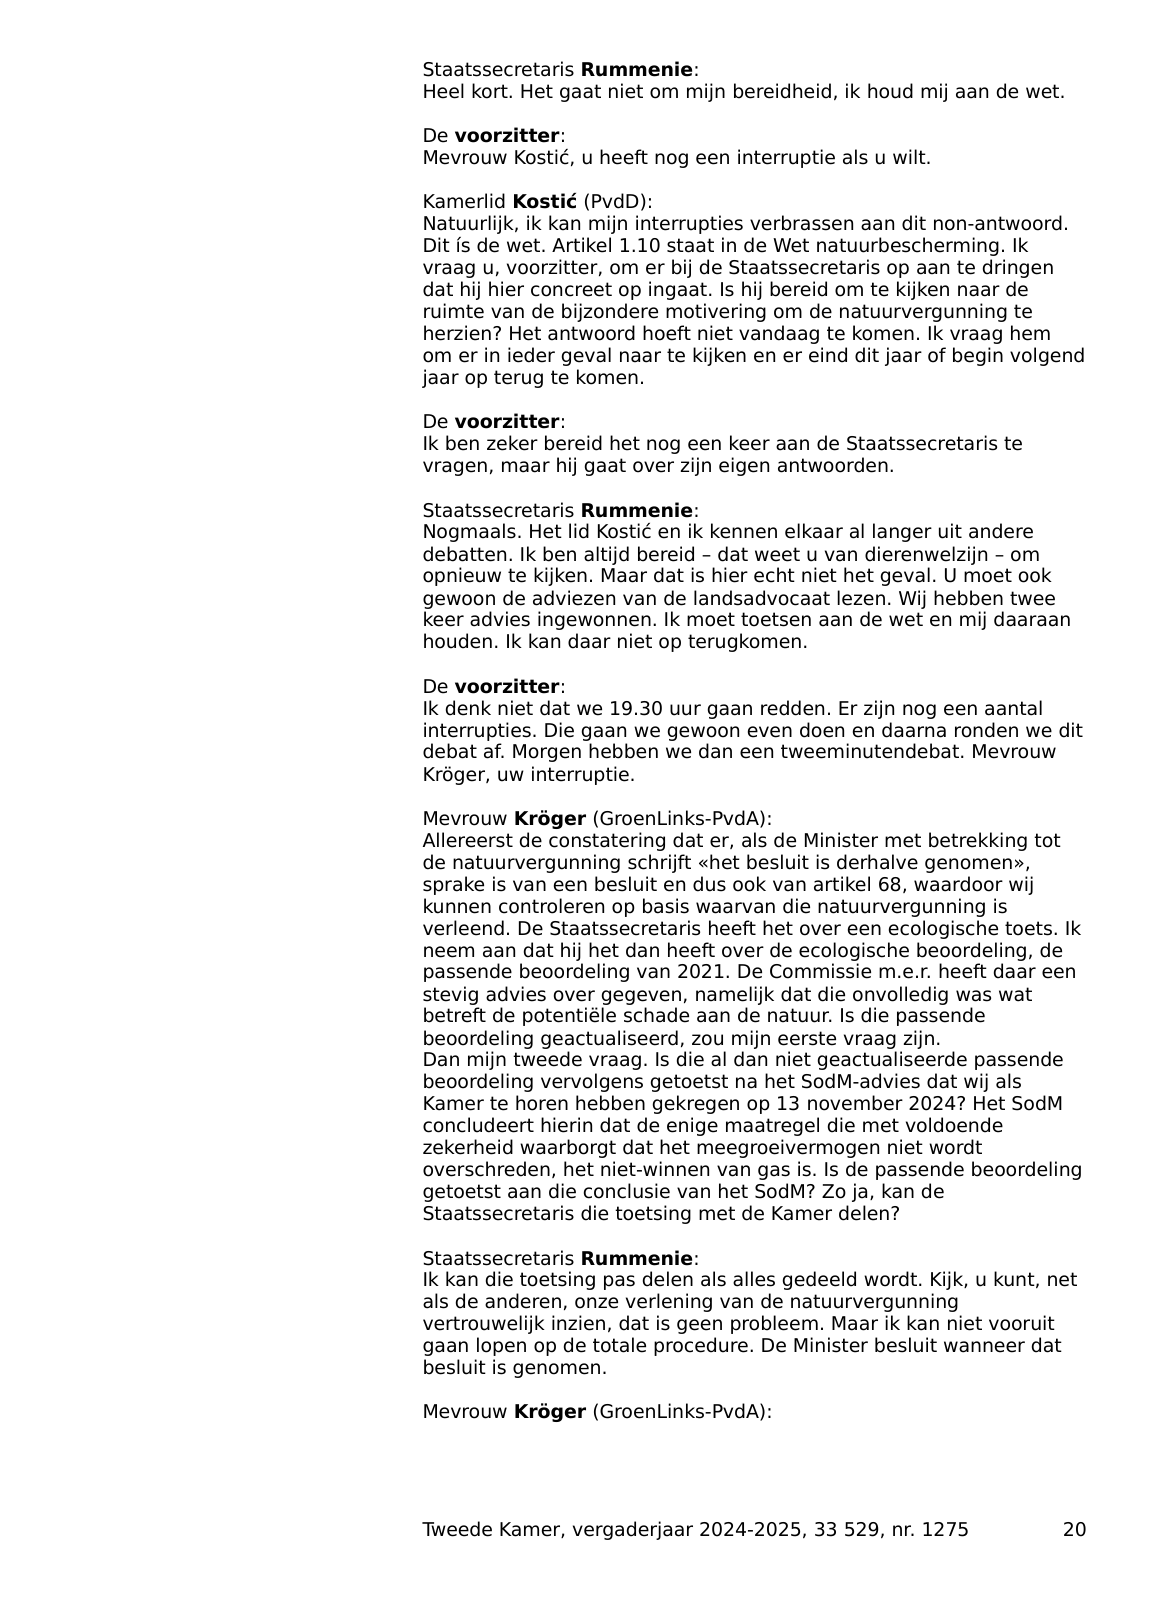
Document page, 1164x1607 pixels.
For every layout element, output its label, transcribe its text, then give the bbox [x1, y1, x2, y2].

text Dan mijn tweede vraag. Is die al dan niet geactualiseerde passende beoordeling vervolgens getoetst na het SodM-advies dat wij als Kamer te horen hebben gekregen op 13 november 2024? Het SodM concludeert hierin dat de enige maatregel die met voldoende zekerheid waarborgt dat het meegroeivermogen niet wordt overschreden, het niet-winnen van gas is. Is de passende beoordeling getoetst aan die conclusie van het SodM? Zo ja, kan de Staatssecretaris die toetsing met de Kamer delen? [422, 1049, 1087, 1225]
text De voorzitter: [422, 676, 1087, 697]
text Ik ben zeker bereid het nog een keer aan de Staatssecretaris te vragen, maar hij gaat over zijn eigen antwoorden. [422, 433, 1087, 477]
text Kamerlid Kostić (PvdD): [422, 191, 1087, 213]
text Ik denk niet dat we 19.30 uur gaan redden. Er zijn nog een aantal interrupties. Die gaan we gewoon even doen en daarna ronden we dit debat af. Morgen hebben we dan een tweeminutendebat. Mevrouw Kröger, uw interruptie. [422, 697, 1087, 785]
text Mevrouw Kröger (GroenLinks-PvdA): [422, 808, 1087, 829]
text Heel kort. Het gaat niet om mijn bereidheid, ik houd mij aan de wet. [422, 81, 1087, 103]
text Allereerst de constatering dat er, als de Minister met betrekking tot de natuurvergunning schrijft «het besluit is derhalve genomen», sprake is van een besluit en dus ook van artikel 68, waardoor wij kunnen controleren op basis waarvan die natuurvergunning is verleend. De Staatssecretaris heeft het over een ecologische toets. Ik neem aan dat hij het dan heeft over de ecologische beoordeling, de passende beoordeling van 2021. De Commissie m.e.r. heeft daar een stevig advies over gegeven, namelijk dat die onvolledig was wat betreft de potentiële schade aan de natuur. Is die passende beoordeling geactualiseerd, zou mijn eerste vraag zijn. [422, 829, 1087, 1049]
text De voorzitter: [422, 125, 1087, 147]
text Staatssecretaris Rummenie: [422, 1247, 1087, 1269]
text De voorzitter: [422, 411, 1087, 433]
text Mevrouw Kostić, u heeft nog een interruptie als u wilt. [422, 147, 1087, 169]
text Staatssecretaris Rummenie: [422, 59, 1087, 81]
text Mevrouw Kröger (GroenLinks-PvdA): [422, 1401, 1087, 1423]
text Ik kan die toetsing pas delen als alles gedeeld wordt. Kijk, u kunt, net als de anderen, onze verlening van de natuurvergunning vertrouwelijk inzien, dat is geen probleem. Maar ik kan niet vooruit gaan lopen op de totale procedure. De Minister besluit wanneer dat besluit is genomen. [422, 1269, 1087, 1379]
text Nogmaals. Het lid Kostić en ik kennen elkaar al langer uit andere debatten. Ik ben altijd bereid – dat weet u van dierenwelzijn – om opnieuw te kijken. Maar dat is hier echt niet het geval. U moet ook gewoon de adviezen van de landsadvocaat lezen. Wij hebben twee keer advies ingewonnen. Ik moet toetsen aan de wet en mij daaraan houden. Ik kan daar niet op terugkomen. [422, 521, 1087, 653]
text Staatssecretaris Rummenie: [422, 499, 1087, 521]
text Natuurlijk, ik kan mijn interrupties verbrassen aan dit non-antwoord. Dit ís de wet. Artikel 1.10 staat in de Wet natuurbescherming. Ik vraag u, voorzitter, om er bij de Staatssecretaris op aan te dringen dat hij hier concreet op ingaat. Is hij bereid om te kijken naar de ruimte van de bijzondere motivering om de natuurvergunning te herzien? Het antwoord hoeft niet vandaag te komen. Ik vraag hem om er in ieder geval naar te kijken en er eind dit jaar of begin volgend jaar op terug te komen. [422, 213, 1087, 389]
